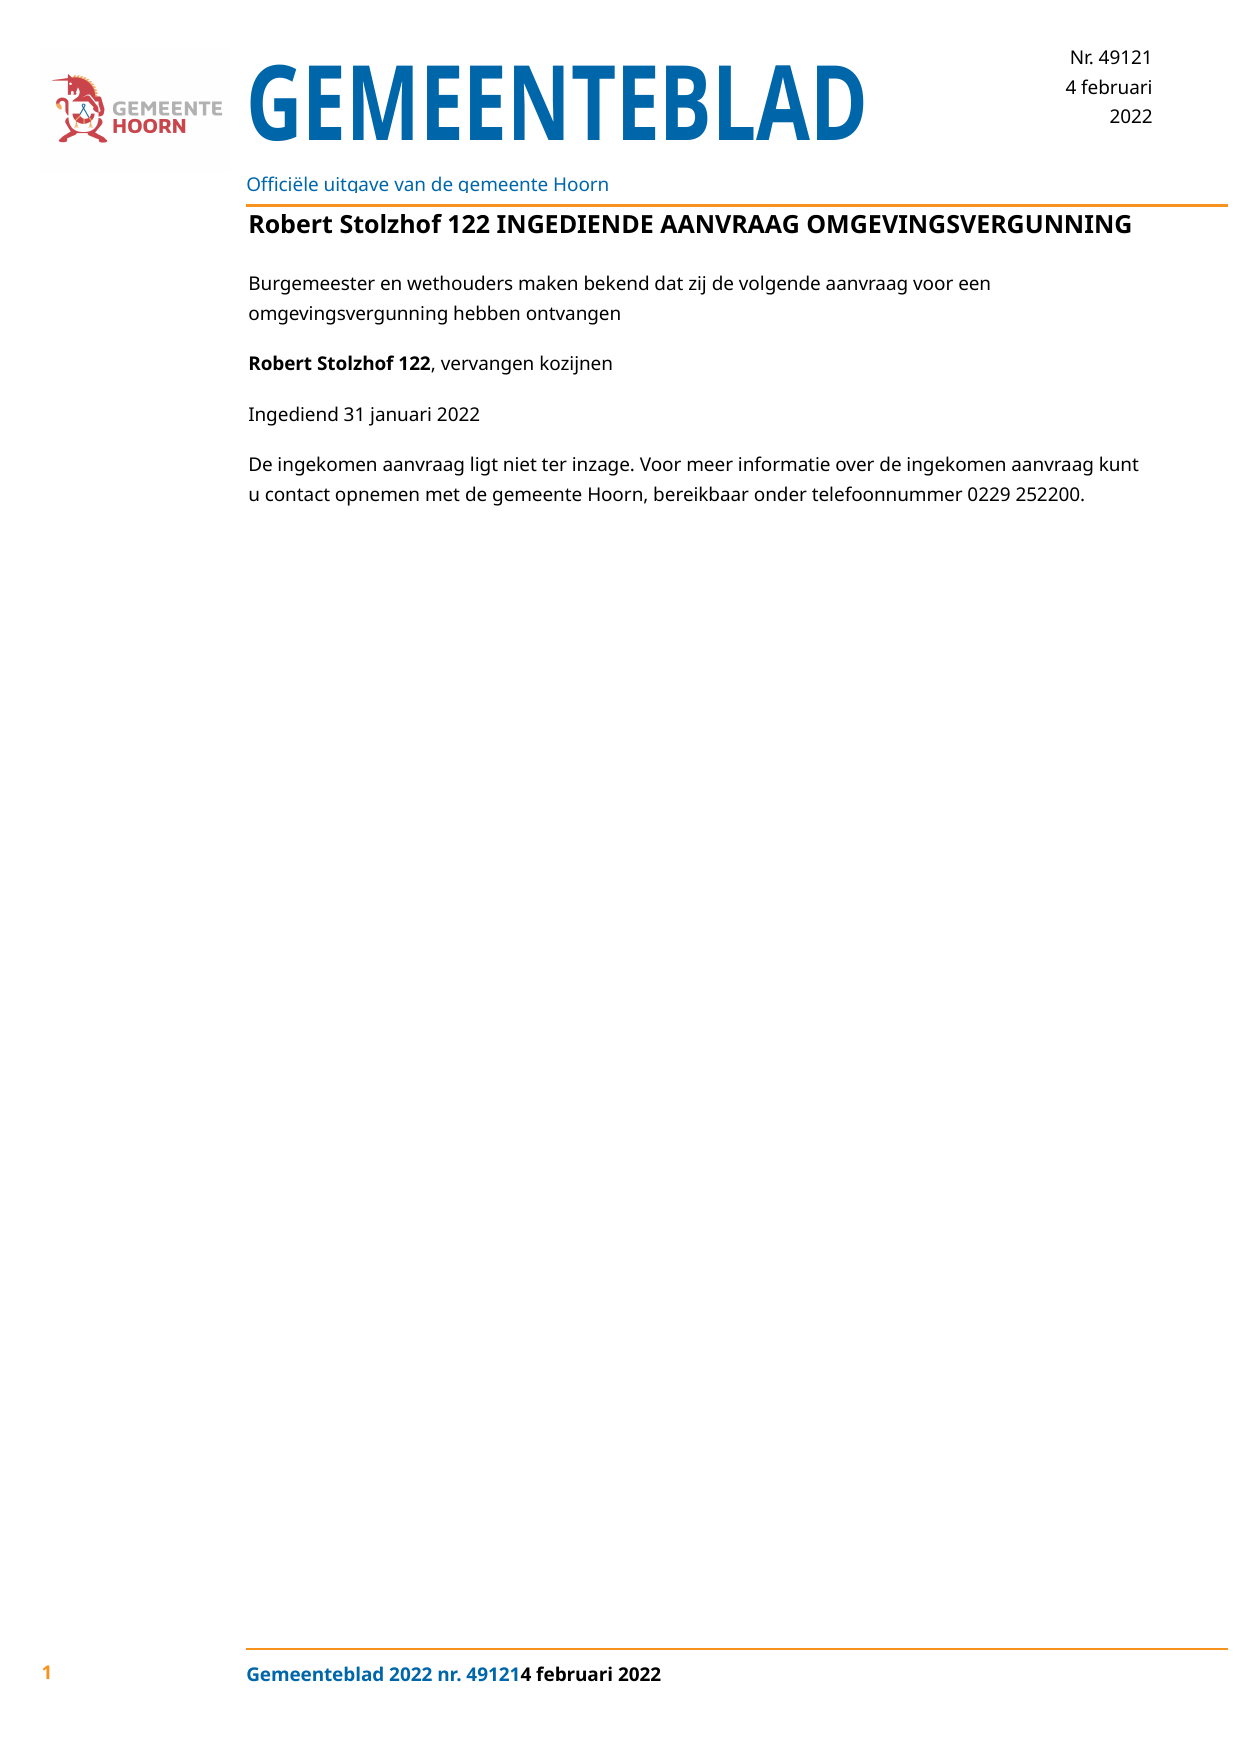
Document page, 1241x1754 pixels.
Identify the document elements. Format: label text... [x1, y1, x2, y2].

text De ingekomen aanvraag ligt niet ter inzage. Voor meer informatie over de ingekomen aanvraag kunt u contact opnemen met de gemeente Hoorn, bereikbaar onder telefoonnummer 0229 252200. [248, 451, 1152, 506]
picture [41, 47, 231, 172]
text Robert Stolzhof 122 INGEDIENDE AANVRAAG OMGEVINGSVERGUNNING [248, 207, 1152, 241]
text Robert Stolzhof 122, vervangen kozijnen [248, 350, 1152, 376]
text Ingediend 31 januari 2022 [248, 401, 1152, 426]
text Burgemeester en wethouders maken bekend dat zij de volgende aanvraag voor een omgevingsvergunning hebben ontvangen [248, 270, 1152, 326]
